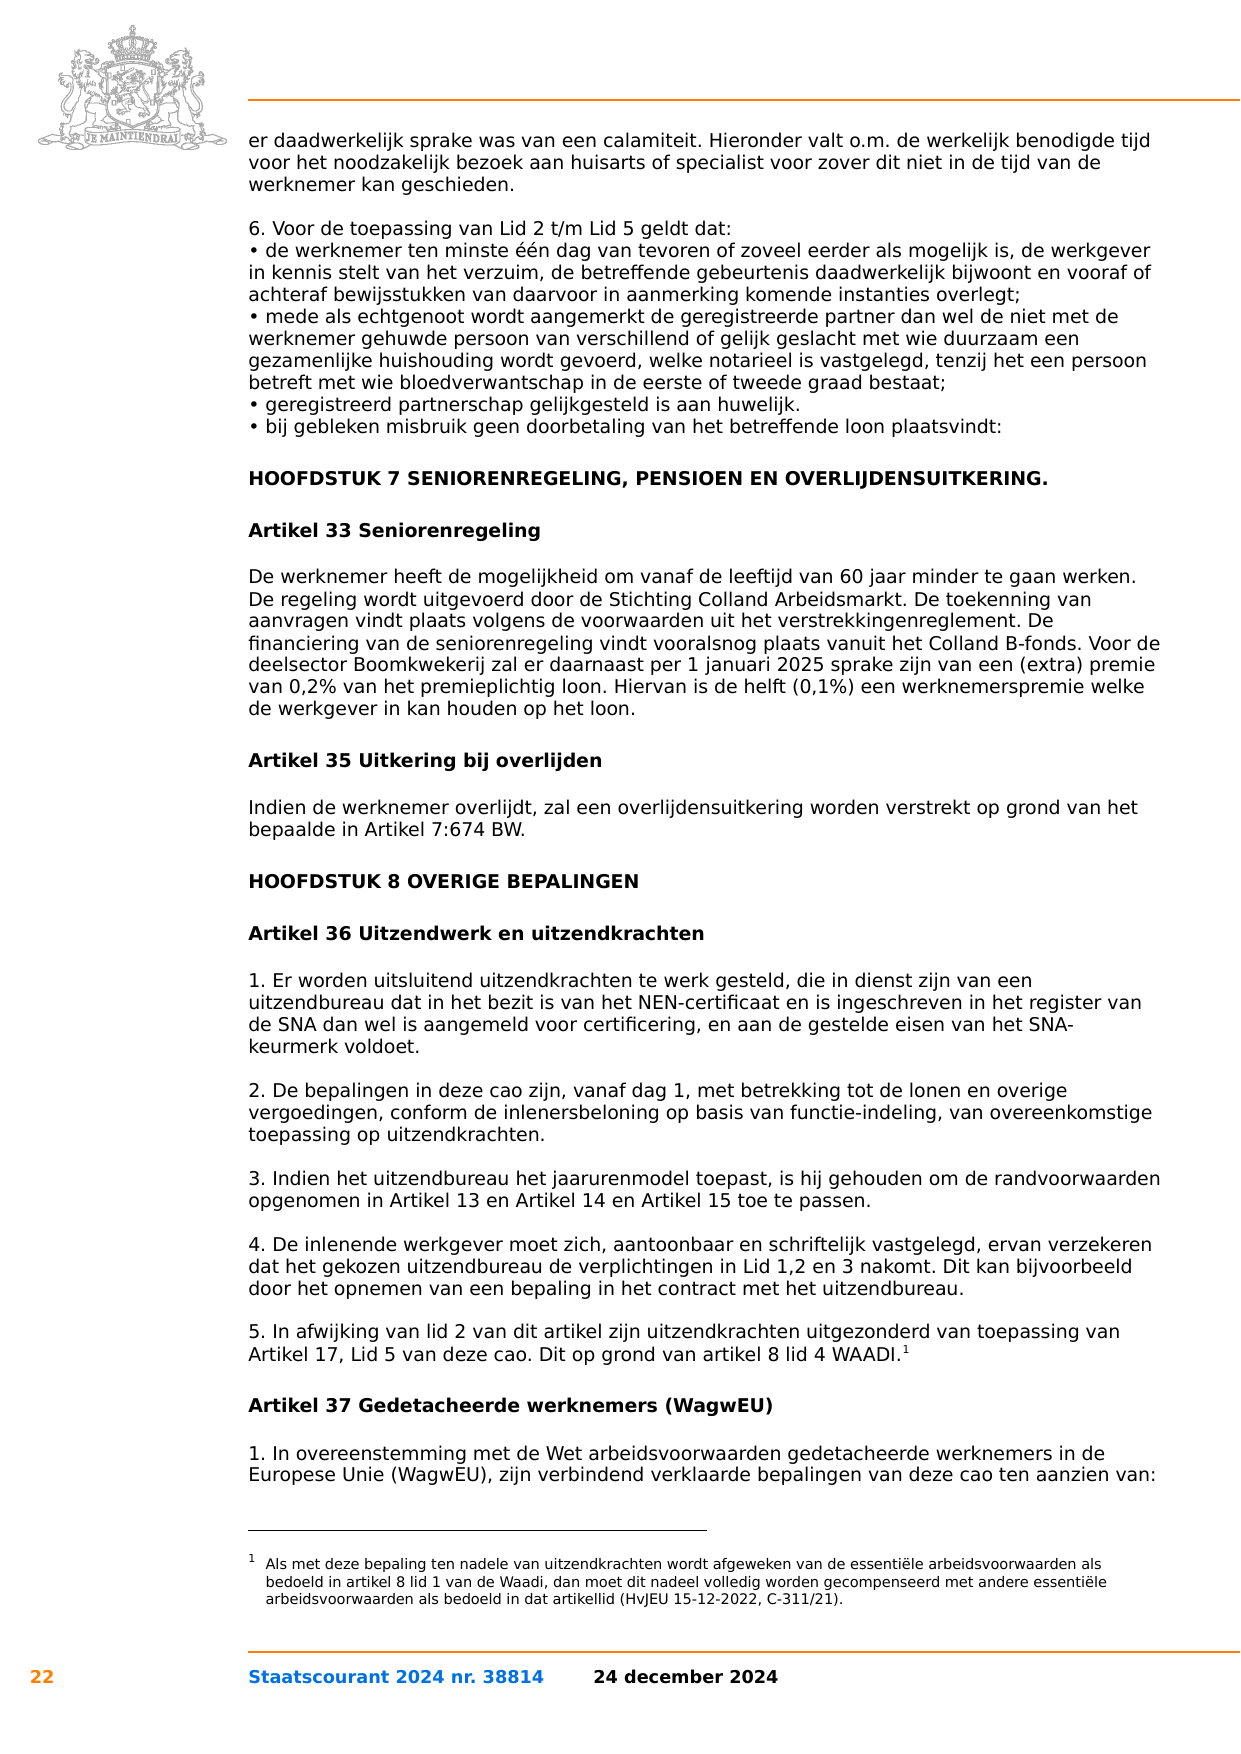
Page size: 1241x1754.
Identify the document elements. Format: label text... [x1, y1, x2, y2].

text 5. In afwijking van lid 2 van dit artikel zijn uitzendkrachten uitgezonderd van toepassing van Artikel 17, Lid 5 van deze cao. Dit op grond van artikel 8 lid 4 WAADI. [248, 1321, 1163, 1365]
text • bij gebleken misbruik geen doorbetaling van het betreffende loon plaatsvindt: [248, 416, 1163, 437]
subtitle Artikel 35 Uitkering bij overlijden [248, 750, 1163, 772]
text er daadwerkelijk sprake was van een calamiteit. Hieronder valt o.m. de werkelijk benodigde tijd voor het noodzakelijk bezoek aan huisarts of specialist voor zover dit niet in de tijd van de werknemer kan geschieden. [248, 130, 1163, 196]
text • mede als echtgenoot wordt aangemerkt de geregistreerde partner dan wel de niet met de werknemer gehuwde persoon van verschillend of gelijk geslacht met wie duurzaam een gezamenlijke huishouding wordt gevoerd, welke notarieel is vastgelegd, tenzij het een persoon betreft met wie bloedverwantschap in de eerste of tweede graad bestaat; [248, 306, 1163, 393]
text 4. De inlenende werkgever moet zich, aantoonbaar en schriftelijk vastgelegd, ervan verzekeren dat het gekozen uitzendbureau de verplichtingen in Lid 1,2 en 3 nakomt. Dit kan bijvoorbeeld door het opnemen van een bepaling in het contract met het uitzendbureau. [248, 1234, 1163, 1299]
subtitle HOOFDSTUK 7 SENIORENREGELING, PENSIOEN EN OVERLIJDENSUITKERING. [248, 467, 1163, 489]
text • de werknemer ten minste één dag van tevoren of zoveel eerder als mogelijk is, de werkgever in kennis stelt van het verzuim, de betreffende gebeurtenis daadwerkelijk bijwoont en vooraf of achteraf bewijsstukken van daarvoor in aanmerking komende instanties overlegt; [248, 240, 1163, 306]
subtitle Artikel 36 Uitzendwerk en uitzendkrachten [248, 923, 1163, 945]
text Als met deze bepaling ten nadele van uitzendkrachten wordt afgeweken van de essentiële arbeidsvoorwaarden als bedoeld in artikel 8 lid 1 van de Waadi, dan moet dit nadeel volledig worden gecompenseerd met andere essentiële arbeidsvoorwaarden als bedoeld in dat artikellid (HvJEU 15-12-2022, C-311/21). [248, 1552, 1163, 1608]
text • geregistreerd partnerschap gelijkgesteld is aan huwelijk. [248, 393, 1163, 416]
subtitle Artikel 37 Gedetacheerde werknemers (WagwEU) [248, 1395, 1163, 1417]
text 2. De bepalingen in deze cao zijn, vanaf dag 1, met betrekking tot de lonen en overige vergoedingen, conform de inlenersbeloning op basis van functie-indeling, van overeenkomstige toepassing op uitzendkrachten. [248, 1080, 1163, 1146]
picture [38, 25, 227, 150]
text Indien de werknemer overlijdt, zal een overlijdensuitkering worden verstrekt op grond van het bepaalde in Artikel 7:674 BW. [248, 797, 1163, 841]
text De werknemer heeft de mogelijkheid om vanaf de leeftijd van 60 jaar minder te gaan werken. De regeling wordt uitgevoerd door de Stichting Colland Arbeidsmarkt. De toekenning van aanvragen vindt plaats volgens de voorwaarden uit het verstrekkingenreglement. De financiering van de seniorenregeling vindt vooralsnog plaats vanuit het Colland B-fonds. Voor de deelsector Boomkwekerij zal er daarnaast per 1 januari 2025 sprake zijn van een (extra) premie van 0,2% van het premieplichtig loon. Hiervan is de helft (0,1%) een werknemerspremie welke de werkgever in kan houden op het loon. [248, 566, 1163, 720]
text 1. In overeenstemming met de Wet arbeidsvoorwaarden gedetacheerde werknemers in de Europese Unie (WagwEU), zijn verbindend verklaarde bepalingen van deze cao ten aanzien van: [248, 1442, 1163, 1486]
text 1. Er worden uitsluitend uitzendkrachten te werk gesteld, die in dienst zijn van een uitzendbureau dat in het bezit is van het NEN-certificaat en is ingeschreven in het register van de SNA dan wel is aangemeld voor certificering, en aan de gestelde eisen van het SNA-keurmerk voldoet. [248, 970, 1163, 1058]
subtitle Artikel 33 Seniorenregeling [248, 519, 1163, 541]
text 3. Indien het uitzendbureau het jaarurenmodel toepast, is hij gehouden om de randvoorwaarden opgenomen in Artikel 13 en Artikel 14 en Artikel 15 toe te passen. [248, 1168, 1163, 1212]
subtitle HOOFDSTUK 8 OVERIGE BEPALINGEN [248, 871, 1163, 893]
text 6. Voor de toepassing van Lid 2 t/m Lid 5 geldt dat: [248, 218, 1163, 240]
